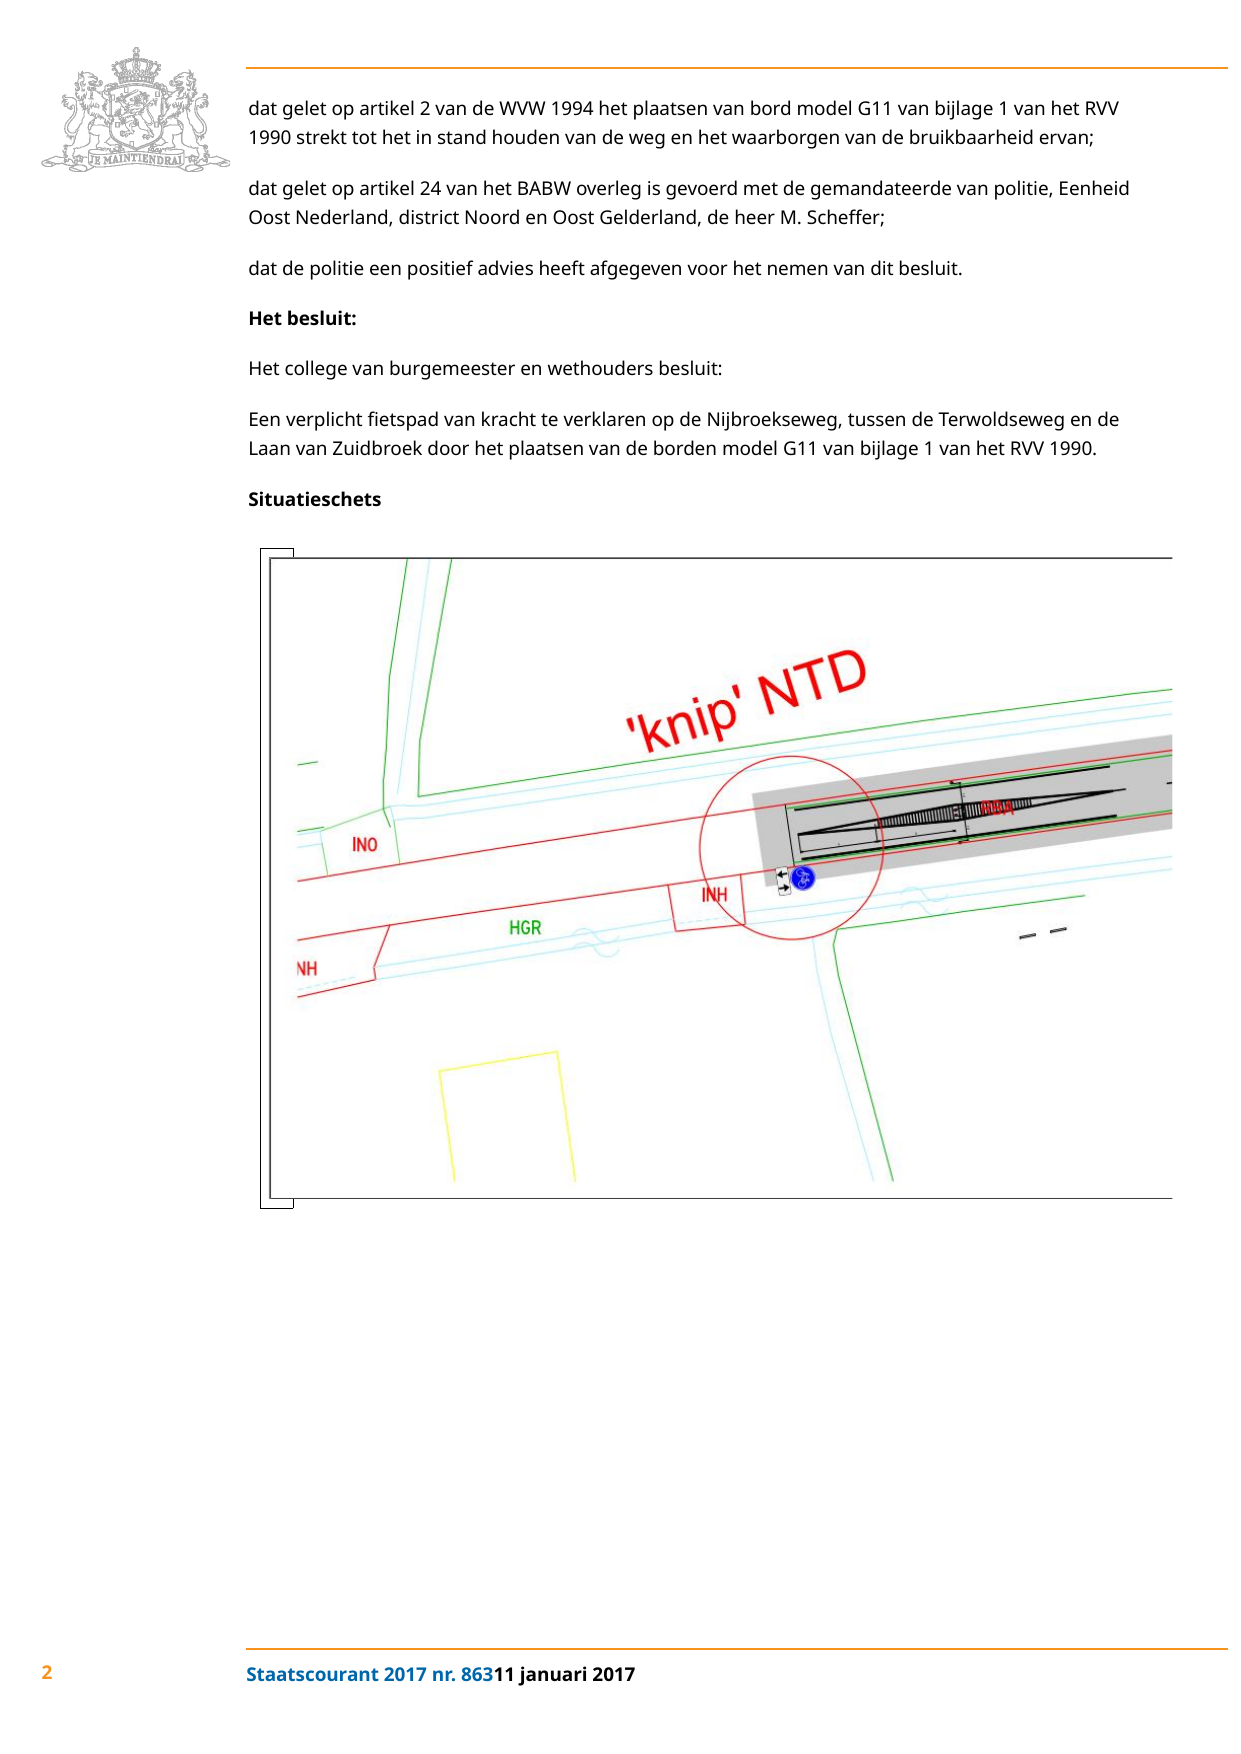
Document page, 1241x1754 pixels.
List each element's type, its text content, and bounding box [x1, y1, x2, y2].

text Situatieschets [248, 486, 1152, 512]
text Een verplicht fietspad van kracht te verklaren op de Nijbroekseweg, tussen de Terwoldseweg en de Laan van Zuidbroek door het plaatsen van de borden model G11 van bijlage 1 van het RVV 1990. [248, 406, 1152, 461]
text dat gelet op artikel 2 van de WVW 1994 het plaatsen van bord model G11 van bijlage 1 van het RVV 1990 strekt tot het in stand houden van de weg en het waarborgen van de bruikbaarheid ervan; [248, 95, 1152, 150]
text Het besluit: [248, 305, 1152, 331]
picture [41, 47, 231, 172]
text dat de politie een positief advies heeft afgegeven voor het nemen van dit besluit. [248, 255, 1152, 281]
text Het college van burgemeester en wethouders besluit: [248, 356, 1152, 381]
picture [268, 557, 1173, 1199]
text dat gelet op artikel 24 van het BABW overleg is gevoerd met de gemandateerde van politie, Eenheid Oost Nederland, district Noord en Oost Gelderland, de heer M. Scheffer; [248, 175, 1152, 230]
